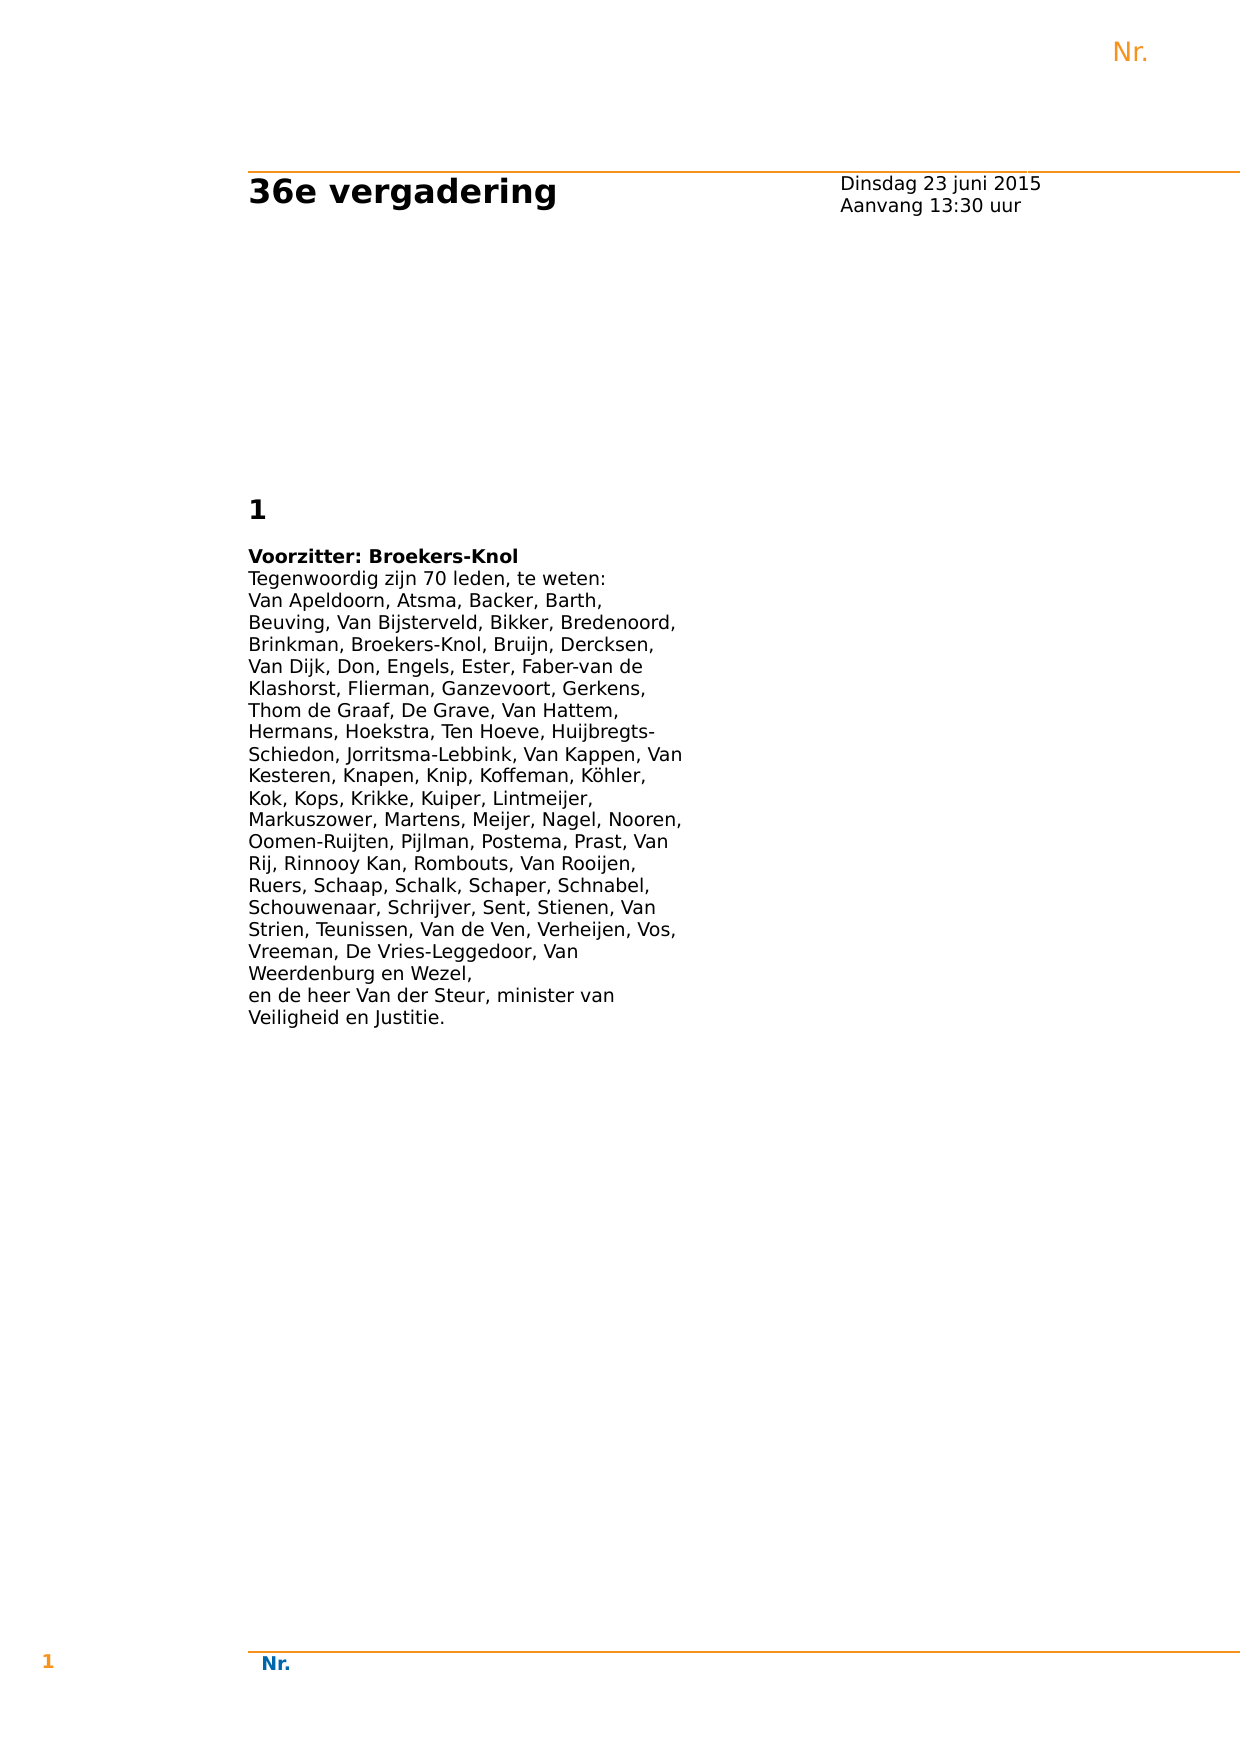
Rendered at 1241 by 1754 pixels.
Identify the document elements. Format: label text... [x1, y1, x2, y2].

text en de heer Van der Steur, minister van Veiligheid en Justitie. [248, 985, 691, 1029]
text Van Apeldoorn, Atsma, Backer, Barth, Beuving, Van Bijsterveld, Bikker, Bredenoord, Brinkman, Broekers-Knol, Bruijn, Dercksen, Van Dijk, Don, Engels, Ester, Faber-van de Klashorst, Flierman, Ganzevoort, Gerkens, Thom de Graaf, De Grave, Van Hattem, Hermans, Hoekstra, Ten Hoeve, Huijbregts-Schiedon, Jorritsma-Lebbink, Van Kappen, Van Kesteren, Knapen, Knip, Koffeman, Köhler, Kok, Kops, Krikke, Kuiper, Lintmeijer, Markuszower, Martens, Meijer, Nagel, Nooren, Oomen-Ruijten, Pijlman, Postema, Prast, Van Rij, Rinnooy Kan, Rombouts, Van Rooijen, Ruers, Schaap, Schalk, Schaper, Schnabel, Schouwenaar, Schrijver, Sent, Stienen, Van Strien, Teunissen, Van de Ven, Verheijen, Vos, Vreeman, De Vries-Leggedoor, Van Weerdenburg en Wezel, [248, 589, 691, 985]
table_header Dinsdag 23 juni 2015 [840, 173, 1163, 195]
table_cell Aanvang 13:30 uur [840, 195, 1163, 217]
title 1 [248, 494, 691, 526]
table_header 36e vergadering [248, 173, 840, 217]
text Voorzitter: Broekers-Knol [248, 546, 691, 568]
text Tegenwoordig zijn 70 leden, te weten: [248, 568, 691, 589]
